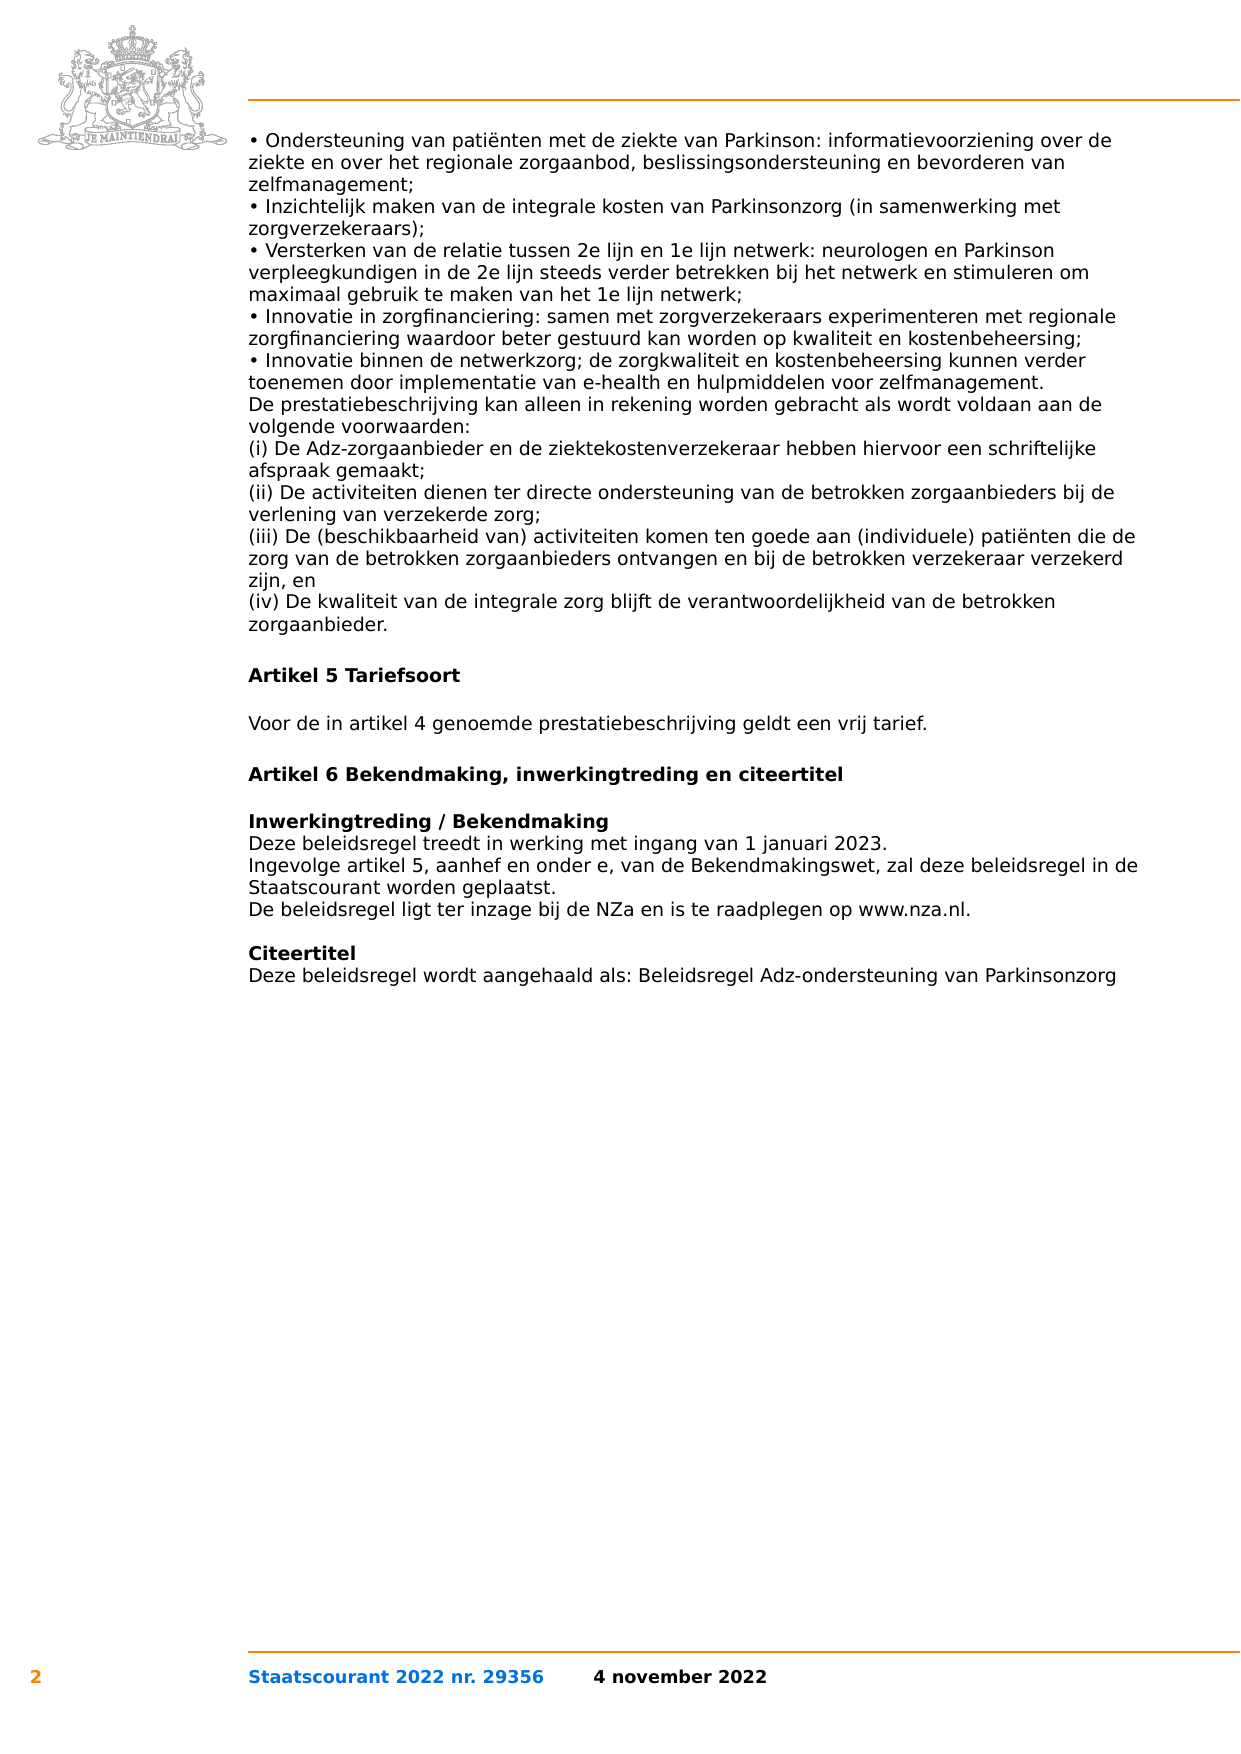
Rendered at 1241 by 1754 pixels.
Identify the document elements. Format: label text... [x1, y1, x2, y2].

text Deze beleidsregel wordt aangehaald als: Beleidsregel Adz-ondersteuning van Parkinsonzorg [248, 965, 1163, 987]
text (iii) De (beschikbaarheid van) activiteiten komen ten goede aan (individuele) patiënten die de zorg van de betrokken zorgaanbieders ontvangen en bij de betrokken verzekeraar verzekerd zijn, en [248, 526, 1163, 591]
text • Inzichtelijk maken van de integrale kosten van Parkinsonzorg (in samenwerking met zorgverzekeraars); [248, 196, 1163, 240]
text (i) De Adz-zorgaanbieder en de ziektekostenverzekeraar hebben hiervoor een schriftelijke afspraak gemaakt; [248, 438, 1163, 482]
subtitle Artikel 6 Bekendmaking, inwerkingtreding en citeertitel [248, 764, 1163, 786]
subtitle Artikel 5 Tariefsoort [248, 665, 1163, 687]
text Deze beleidsregel treedt in werking met ingang van 1 januari 2023. [248, 833, 1163, 855]
text • Versterken van de relatie tussen 2e lijn en 1e lijn netwerk: neurologen en Parkinson verpleegkundigen in de 2e lijn steeds verder betrekken bij het netwerk en stimuleren om maximaal gebruik te maken van het 1e lijn netwerk; [248, 240, 1163, 306]
text (ii) De activiteiten dienen ter directe ondersteuning van de betrokken zorgaanbieders bij de verlening van verzekerde zorg; [248, 482, 1163, 526]
text Ingevolge artikel 5, aanhef en onder e, van de Bekendmakingswet, zal deze beleidsregel in de Staatscourant worden geplaatst. [248, 855, 1163, 899]
text De prestatiebeschrijving kan alleen in rekening worden gebracht als wordt voldaan aan de volgende voorwaarden: [248, 394, 1163, 438]
subtitle Citeertitel [248, 943, 1163, 965]
text De beleidsregel ligt ter inzage bij de NZa en is te raadplegen op www.nza.nl. [248, 899, 1163, 921]
picture [38, 25, 227, 150]
text • Ondersteuning van patiënten met de ziekte van Parkinson: informatievoorziening over de ziekte en over het regionale zorgaanbod, beslissingsondersteuning en bevorderen van zelfmanagement; [248, 130, 1163, 196]
text Voor de in artikel 4 genoemde prestatiebeschrijving geldt een vrij tarief. [248, 712, 1163, 734]
text • Innovatie in zorgfinanciering: samen met zorgverzekeraars experimenteren met regionale zorgfinanciering waardoor beter gestuurd kan worden op kwaliteit en kostenbeheersing; [248, 306, 1163, 350]
text • Innovatie binnen de netwerkzorg; de zorgkwaliteit en kostenbeheersing kunnen verder toenemen door implementatie van e-health en hulpmiddelen voor zelfmanagement. [248, 350, 1163, 394]
subtitle Inwerkingtreding / Bekendmaking [248, 811, 1163, 833]
text (iv) De kwaliteit van de integrale zorg blijft de verantwoordelijkheid van de betrokken zorgaanbieder. [248, 591, 1163, 635]
